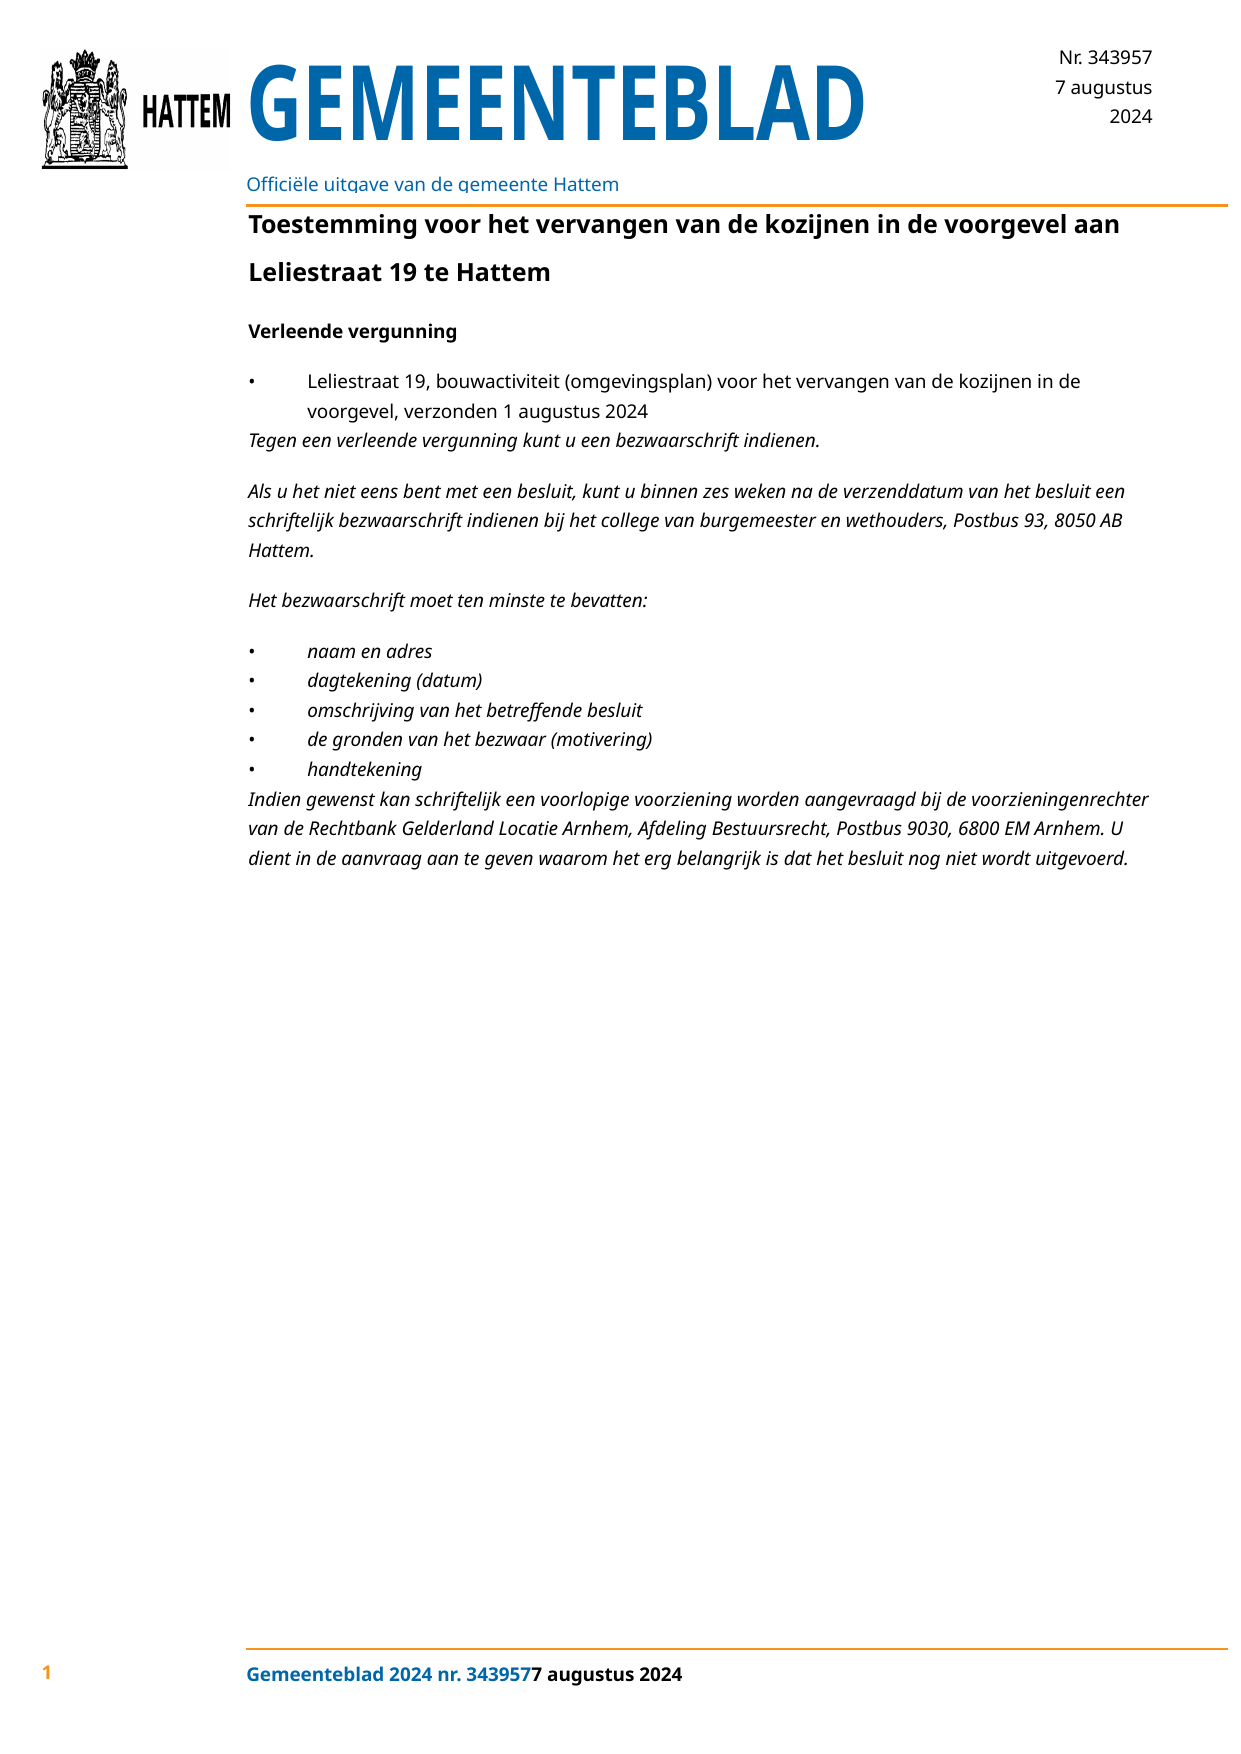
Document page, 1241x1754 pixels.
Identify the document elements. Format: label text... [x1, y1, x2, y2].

list handtekening [248, 756, 1152, 782]
list omschrijving van het betreffende besluit [248, 697, 1152, 723]
text Verleende vergunning [248, 318, 1152, 344]
list Leliestraat 19, bouwactiviteit (omgevingsplan) voor het vervangen van de kozijnen in de voorgevel, verzonden 1 augustus 2024 [248, 368, 1152, 424]
text Het bezwaarschrift moet ten minste te bevatten: [248, 587, 1152, 613]
text Als u het niet eens bent met een besluit, kunt u binnen zes weken na de verzenddatum van het besluit een schriftelijk bezwaarschrift indienen bij het college van burgemeester en wethouders, Postbus 93, 8050 AB Hattem. [248, 478, 1152, 563]
text Toestemming voor het vervangen van de kozijnen in de voorgevel aan Leliestraat 19 te Hattem [248, 207, 1152, 288]
text Indien gewenst kan schriftelijk een voorlopige voorziening worden aangevraagd bij de voorzieningenrechter van de Rechtbank Gelderland Locatie Arnhem, Afdeling Bestuursrecht, Postbus 9030, 6800 EM Arnhem. U dient in de aanvraag aan te geven waarom het erg belangrijk is dat het besluit nog niet wordt uitgevoerd. [248, 786, 1152, 871]
text Tegen een verleende vergunning kunt u een bezwaarschrift indienen. [248, 427, 1152, 453]
list naam en adres [248, 638, 1152, 664]
list de gronden van het bezwaar (motivering) [248, 727, 1152, 752]
list dagtekening (datum) [248, 667, 1152, 693]
picture [41, 47, 231, 172]
